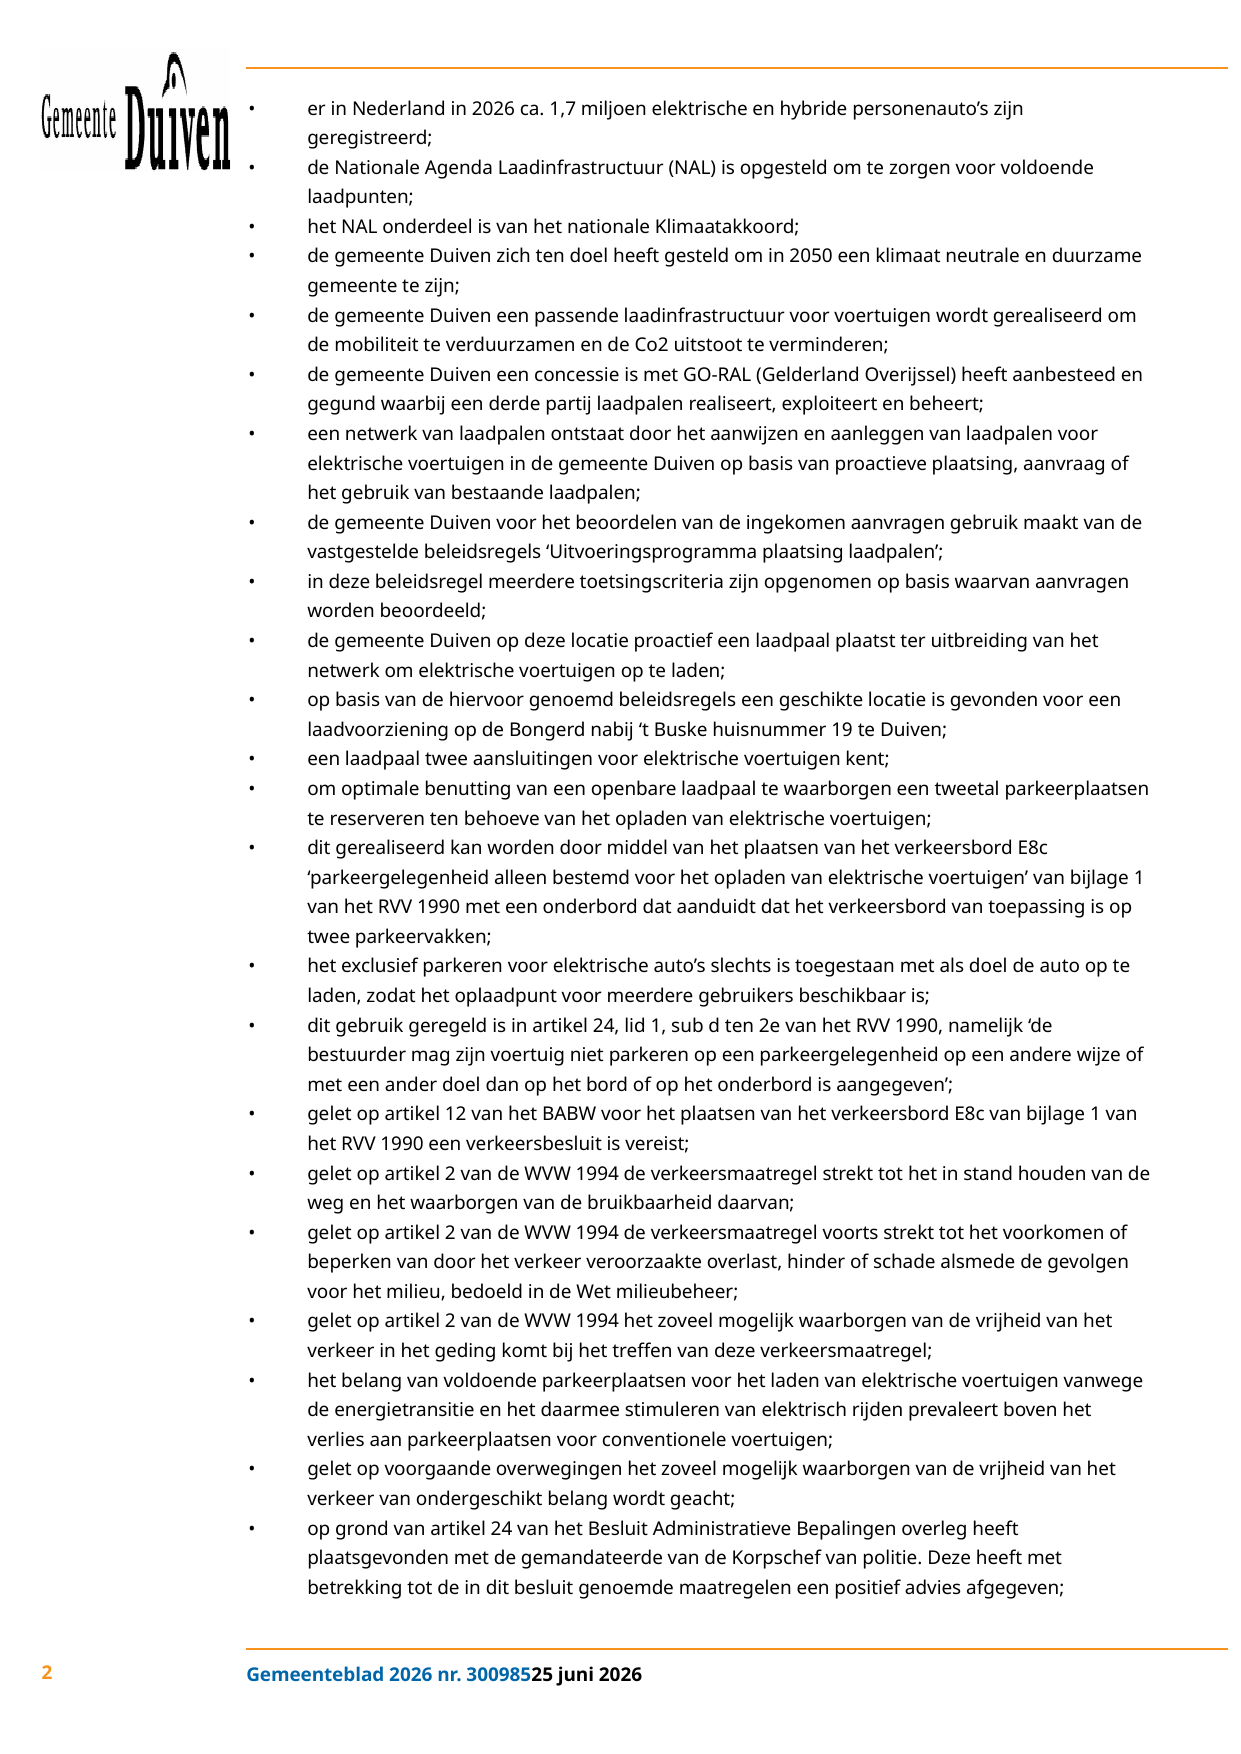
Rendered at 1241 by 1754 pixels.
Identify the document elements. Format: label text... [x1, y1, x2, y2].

list de gemeente Duiven een passende laadinfrastructuur voor voertuigen wordt gerealiseerd om de mobiliteit te verduurzamen en de Co2 uitstoot te verminderen; [248, 302, 1152, 357]
list het belang van voldoende parkeerplaatsen voor het laden van elektrische voertuigen vanwege de energietransitie en het daarmee stimuleren van elektrisch rijden prevaleert boven het verlies aan parkeerplaatsen voor conventionele voertuigen; [248, 1367, 1152, 1452]
list gelet op artikel 12 van het BABW voor het plaatsen van het verkeersbord E8c van bijlage 1 van het RVV 1990 een verkeersbesluit is vereist; [248, 1101, 1152, 1156]
list om optimale benutting van een openbare laadpaal te waarborgen een tweetal parkeerplaatsen te reserveren ten behoeve van het opladen van elektrische voertuigen; [248, 775, 1152, 831]
list een netwerk van laadpalen ontstaat door het aanwijzen en aanleggen van laadpalen voor elektrische voertuigen in de gemeente Duiven op basis van proactieve plaatsing, aanvraag of het gebruik van bestaande laadpalen; [248, 420, 1152, 505]
list dit gerealiseerd kan worden door middel van het plaatsen van het verkeersbord E8c ‘parkeergelegenheid alleen bestemd voor het opladen van elektrische voertuigen’ van bijlage 1 van het RVV 1990 met een onderbord dat aanduidt dat het verkeersbord van toepassing is op twee parkeervakken; [248, 834, 1152, 949]
list de Nationale Agenda Laadinfrastructuur (NAL) is opgesteld om te zorgen voor voldoende laadpunten; [248, 154, 1152, 209]
list het exclusief parkeren voor elektrische auto’s slechts is toegestaan met als doel de auto op te laden, zodat het oplaadpunt voor meerdere gebruikers beschikbaar is; [248, 953, 1152, 1008]
list gelet op artikel 2 van de WVW 1994 het zoveel mogelijk waarborgen van de vrijheid van het verkeer in het geding komt bij het treffen van deze verkeersmaatregel; [248, 1308, 1152, 1363]
list gelet op artikel 2 van de WVW 1994 de verkeersmaatregel strekt tot het in stand houden van de weg en het waarborgen van de bruikbaarheid daarvan; [248, 1160, 1152, 1215]
list dit gebruik geregeld is in artikel 24, lid 1, sub d ten 2e van het RVV 1990, namelijk ‘de bestuurder mag zijn voertuig niet parkeren op een parkeergelegenheid op een andere wijze of met een ander doel dan op het bord of op het onderbord is aangegeven’; [248, 1012, 1152, 1097]
list de gemeente Duiven zich ten doel heeft gesteld om in 2050 een klimaat neutrale en duurzame gemeente te zijn; [248, 243, 1152, 298]
list gelet op artikel 2 van de WVW 1994 de verkeersmaatregel voorts strekt tot het voorkomen of beperken van door het verkeer veroorzaakte overlast, hinder of schade alsmede de gevolgen voor het milieu, bedoeld in de Wet milieubeheer; [248, 1219, 1152, 1304]
list er in Nederland in 2026 ca. 1,7 miljoen elektrische en hybride personenauto’s zijn geregistreerd; [248, 95, 1152, 150]
list de gemeente Duiven voor het beoordelen van de ingekomen aanvragen gebruik maakt van de vastgestelde beleidsregels ‘Uitvoeringsprogramma plaatsing laadpalen’; [248, 509, 1152, 564]
list gelet op voorgaande overwegingen het zoveel mogelijk waarborgen van de vrijheid van het verkeer van ondergeschikt belang wordt geacht; [248, 1456, 1152, 1511]
list een laadpaal twee aansluitingen voor elektrische voertuigen kent; [248, 746, 1152, 771]
list in deze beleidsregel meerdere toetsingscriteria zijn opgenomen op basis waarvan aanvragen worden beoordeeld; [248, 568, 1152, 623]
list het NAL onderdeel is van het nationale Klimaatakkoord; [248, 213, 1152, 239]
list de gemeente Duiven een concessie is met GO-RAL (Gelderland Overijssel) heeft aanbesteed en gegund waarbij een derde partij laadpalen realiseert, exploiteert en beheert; [248, 361, 1152, 416]
picture [41, 47, 231, 172]
list op grond van artikel 24 van het Besluit Administratieve Bepalingen overleg heeft plaatsgevonden met de gemandateerde van de Korpschef van politie. Deze heeft met betrekking tot de in dit besluit genoemde maatregelen een positief advies afgegeven; [248, 1515, 1152, 1600]
list de gemeente Duiven op deze locatie proactief een laadpaal plaatst ter uitbreiding van het netwerk om elektrische voertuigen op te laden; [248, 627, 1152, 683]
list op basis van de hiervoor genoemd beleidsregels een geschikte locatie is gevonden voor een laadvoorziening op de Bongerd nabij ‘t Buske huisnummer 19 te Duiven; [248, 686, 1152, 742]
